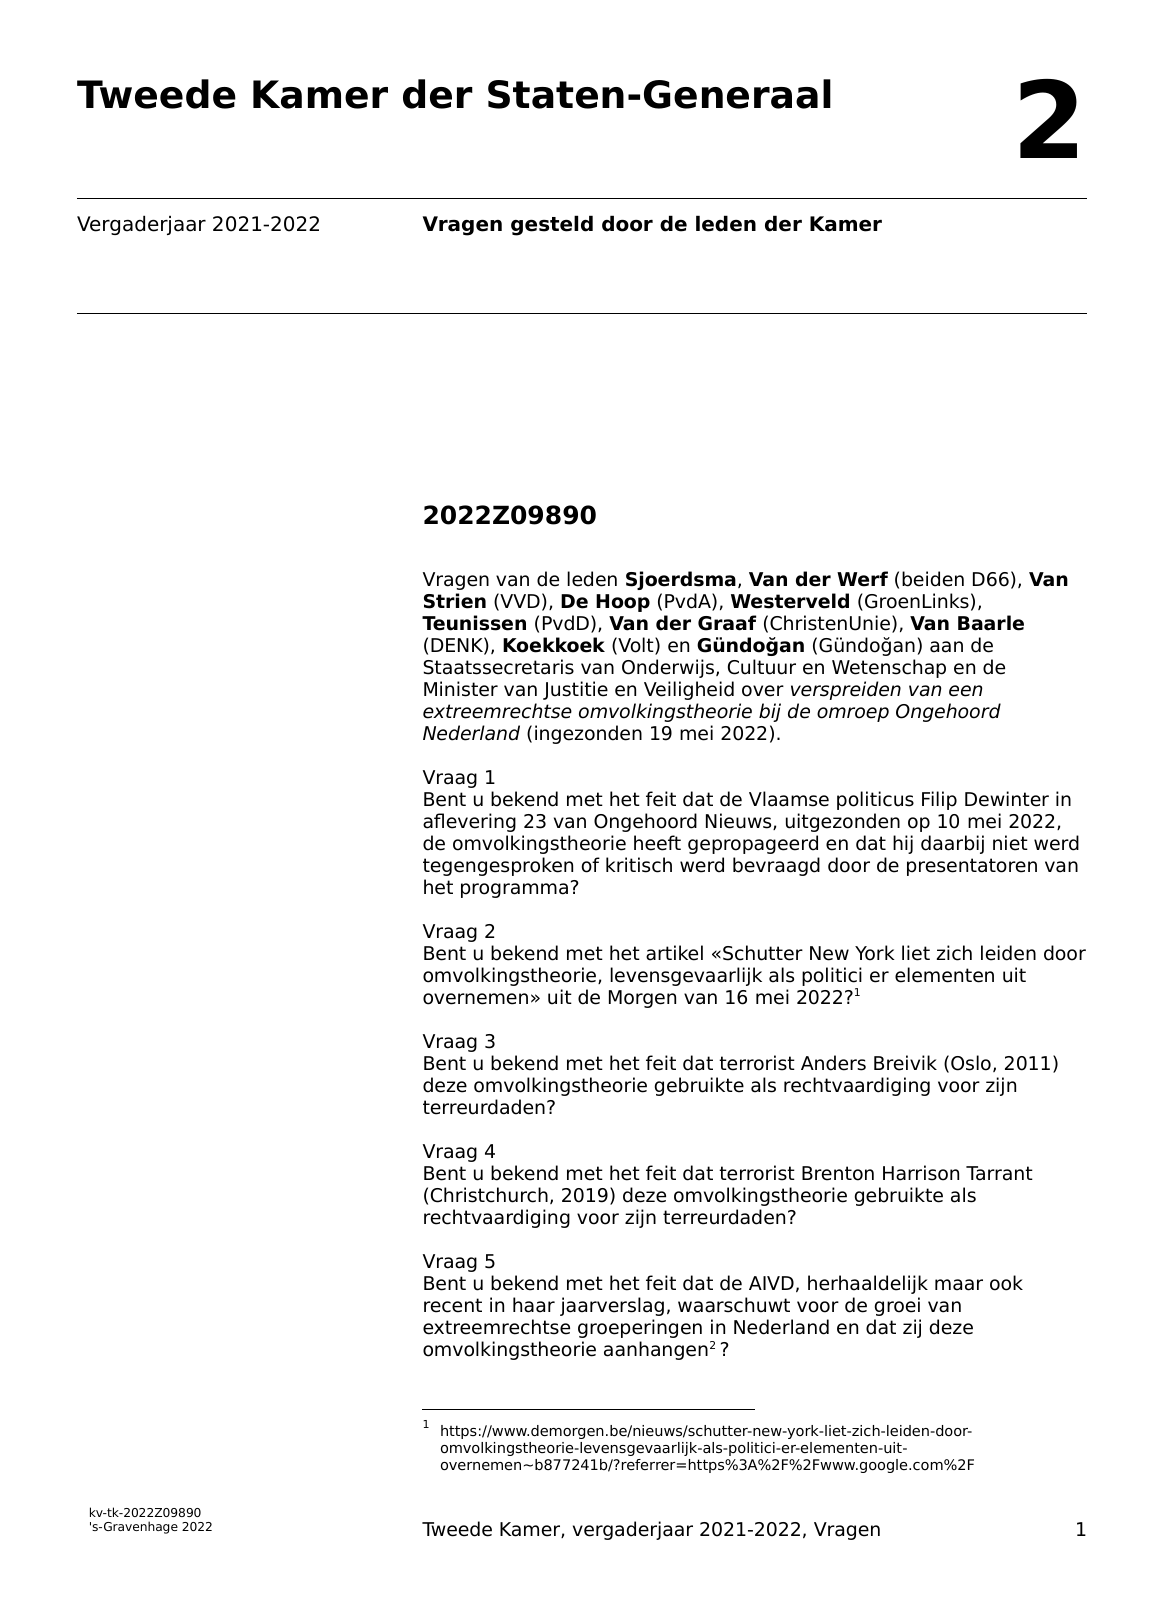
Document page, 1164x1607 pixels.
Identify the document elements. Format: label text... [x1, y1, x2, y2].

table_cell Vragen gesteld door de leden der Kamer [422, 199, 1087, 313]
text Vraag 3 [422, 1031, 1087, 1053]
table_header Tweede Kamer der Staten-Generaal [77, 59, 886, 198]
table_header 2 [886, 59, 1087, 198]
text 2022Z09890 [422, 501, 1087, 531]
text Vraag 4 [422, 1141, 1087, 1163]
text kv-tk-2022Z09890 [88, 1506, 323, 1520]
table_cell Vergaderjaar 2021-2022 [77, 199, 422, 313]
text Vraag 2 [422, 921, 1087, 943]
text Vraag 5 [422, 1251, 1087, 1273]
text Vraag 1 [422, 767, 1087, 789]
text Bent u bekend met het feit dat de Vlaamse politicus Filip Dewinter in aflevering 23 van Ongehoord Nieuws, uitgezonden op 10 mei 2022, de omvolkingstheorie heeft gepropageerd en dat hij daarbij niet werd tegengesproken of kritisch werd bevraagd door de presentatoren van het programma? [422, 789, 1087, 899]
text Bent u bekend met het feit dat terrorist Anders Breivik (Oslo, 2011) deze omvolkingstheorie gebruikte als rechtvaardiging voor zijn terreurdaden? [422, 1053, 1087, 1119]
text https://www.demorgen.be/nieuws/schutter-new-york-liet-zich-leiden-door-omvolkingstheorie-levensgevaarlijk-als-politici-er-elementen-uit-overnemen~b877241b/?referrer=https%3A%2F%2Fwww.google.com%2F [422, 1418, 1087, 1474]
text Vragen van de leden Sjoerdsma, Van der Werf (beiden D66), Van Strien (VVD), De Hoop (PvdA), Westerveld (GroenLinks), Teunissen (PvdD), Van der Graaf (ChristenUnie), Van Baarle (DENK), Koekkoek (Volt) en Gündoğan (Gündoğan) aan de Staatssecretaris van Onderwijs, Cultuur en Wetenschap en de Minister van Justitie en Veiligheid over verspreiden van een extreemrechtse omvolkingstheorie bij de omroep Ongehoord Nederland (ingezonden 19 mei 2022). [422, 569, 1087, 744]
text Bent u bekend met het feit dat de AIVD, herhaaldelijk maar ook recent in haar jaarverslag, waarschuwt voor de groei van extreemrechtse groeperingen in Nederland en dat zij deze omvolkingstheorie aanhangen? [422, 1273, 1087, 1361]
text Bent u bekend met het artikel «Schutter New York liet zich leiden door omvolkingstheorie, levensgevaarlijk als politici er elementen uit overnemen» uit de Morgen van 16 mei 2022? [422, 943, 1087, 1009]
text Bent u bekend met het feit dat terrorist Brenton Harrison Tarrant (Christchurch, 2019) deze omvolkingstheorie gebruikte als rechtvaardiging voor zijn terreurdaden? [422, 1163, 1087, 1229]
text 's-Gravenhage 2022 [88, 1520, 323, 1534]
